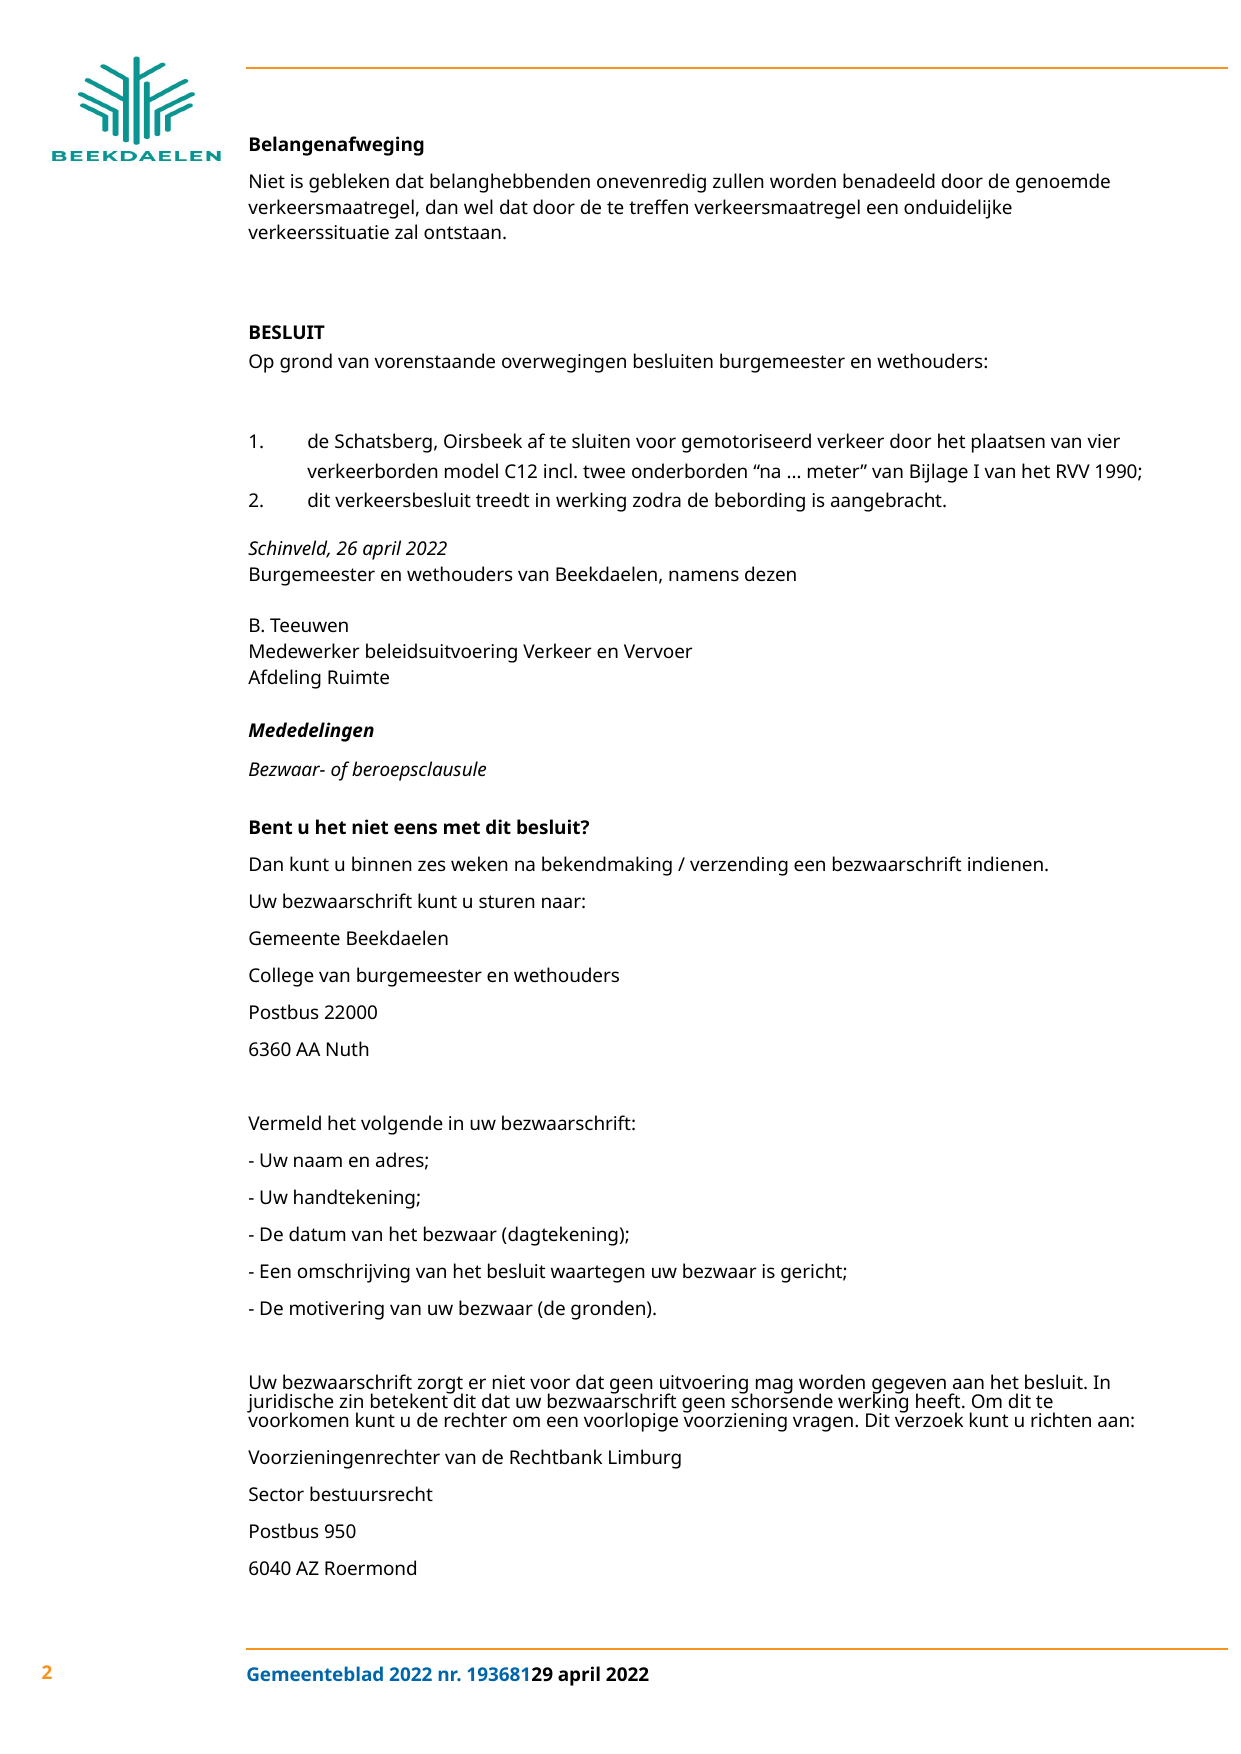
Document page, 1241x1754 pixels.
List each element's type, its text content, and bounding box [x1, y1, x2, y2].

text Vermeld het volgende in uw bezwaarschrift: [248, 1115, 1152, 1134]
text Niet is gebleken dat belanghebbenden onevenredig zullen worden benadeeld door de genoemde verkeersmaatregel, dan wel dat door de te treffen verkeersmaatregel een onduidelijke verkeerssituatie zal ontstaan. [248, 168, 1152, 245]
text Uw bezwaarschrift kunt u sturen naar: [248, 893, 1152, 912]
list de Schatsberg, Oirsbeek af te sluiten voor gemotoriseerd verkeer door het plaatsen van vier verkeerborden model C12 incl. twee onderborden “na … meter” van Bijlage I van het RVV 1990; [248, 428, 1152, 484]
text Voorzieningenrechter van de Rechtbank Limburg [248, 1449, 1152, 1468]
text 6040 AZ Roermond [248, 1560, 1152, 1579]
list dit verkeersbesluit treedt in werking zodra de bebording is aangebracht. [248, 488, 1152, 513]
text - Uw handtekening; [248, 1189, 1152, 1208]
text Belangenafweging [248, 131, 1152, 157]
picture [41, 47, 231, 172]
text - De datum van het bezwaar (dagtekening); [248, 1226, 1152, 1245]
text Mededelingen [248, 717, 1152, 743]
text 6360 AA Nuth [248, 1041, 1152, 1060]
text Postbus 950 [248, 1523, 1152, 1542]
text Burgemeester en wethouders van Beekdaelen, namens dezen [248, 561, 1152, 587]
text Schinveld, 26 april 2022 [248, 536, 1152, 561]
text B. Teeuwen [248, 613, 1152, 638]
text - De motivering van uw bezwaar (de gronden). [248, 1300, 1152, 1319]
text College van burgemeester en wethouders [248, 967, 1152, 986]
text Postbus 22000 [248, 1004, 1152, 1023]
text Uw bezwaarschrift zorgt er niet voor dat geen uitvoering mag worden gegeven aan het besluit. In juridische zin betekent dit dat uw bezwaarschrift geen schorsende werking heeft. Om dit te voorkomen kunt u de rechter om een voorlopige voorziening vragen. Dit verzoek kunt u richten aan: [248, 1374, 1152, 1432]
text Dan kunt u binnen zes weken na bekendmaking / verzending een bezwaarschrift indienen. [248, 856, 1152, 875]
text Bezwaar- of beroepsclausule [248, 756, 1152, 782]
text Medewerker beleidsuitvoering Verkeer en Vervoer [248, 638, 1152, 664]
text Gemeente Beekdaelen [248, 930, 1152, 949]
text Afdeling Ruimte [248, 664, 1152, 690]
text Bent u het niet eens met dit besluit? [248, 819, 1152, 838]
text - Een omschrijving van het besluit waartegen uw bezwaar is gericht; [248, 1263, 1152, 1282]
text BESLUIT [248, 319, 1152, 345]
text - Uw naam en adres; [248, 1152, 1152, 1171]
text Sector bestuursrecht [248, 1486, 1152, 1506]
text Op grond van vorenstaande overwegingen besluiten burgemeester en wethouders: [248, 348, 1152, 374]
